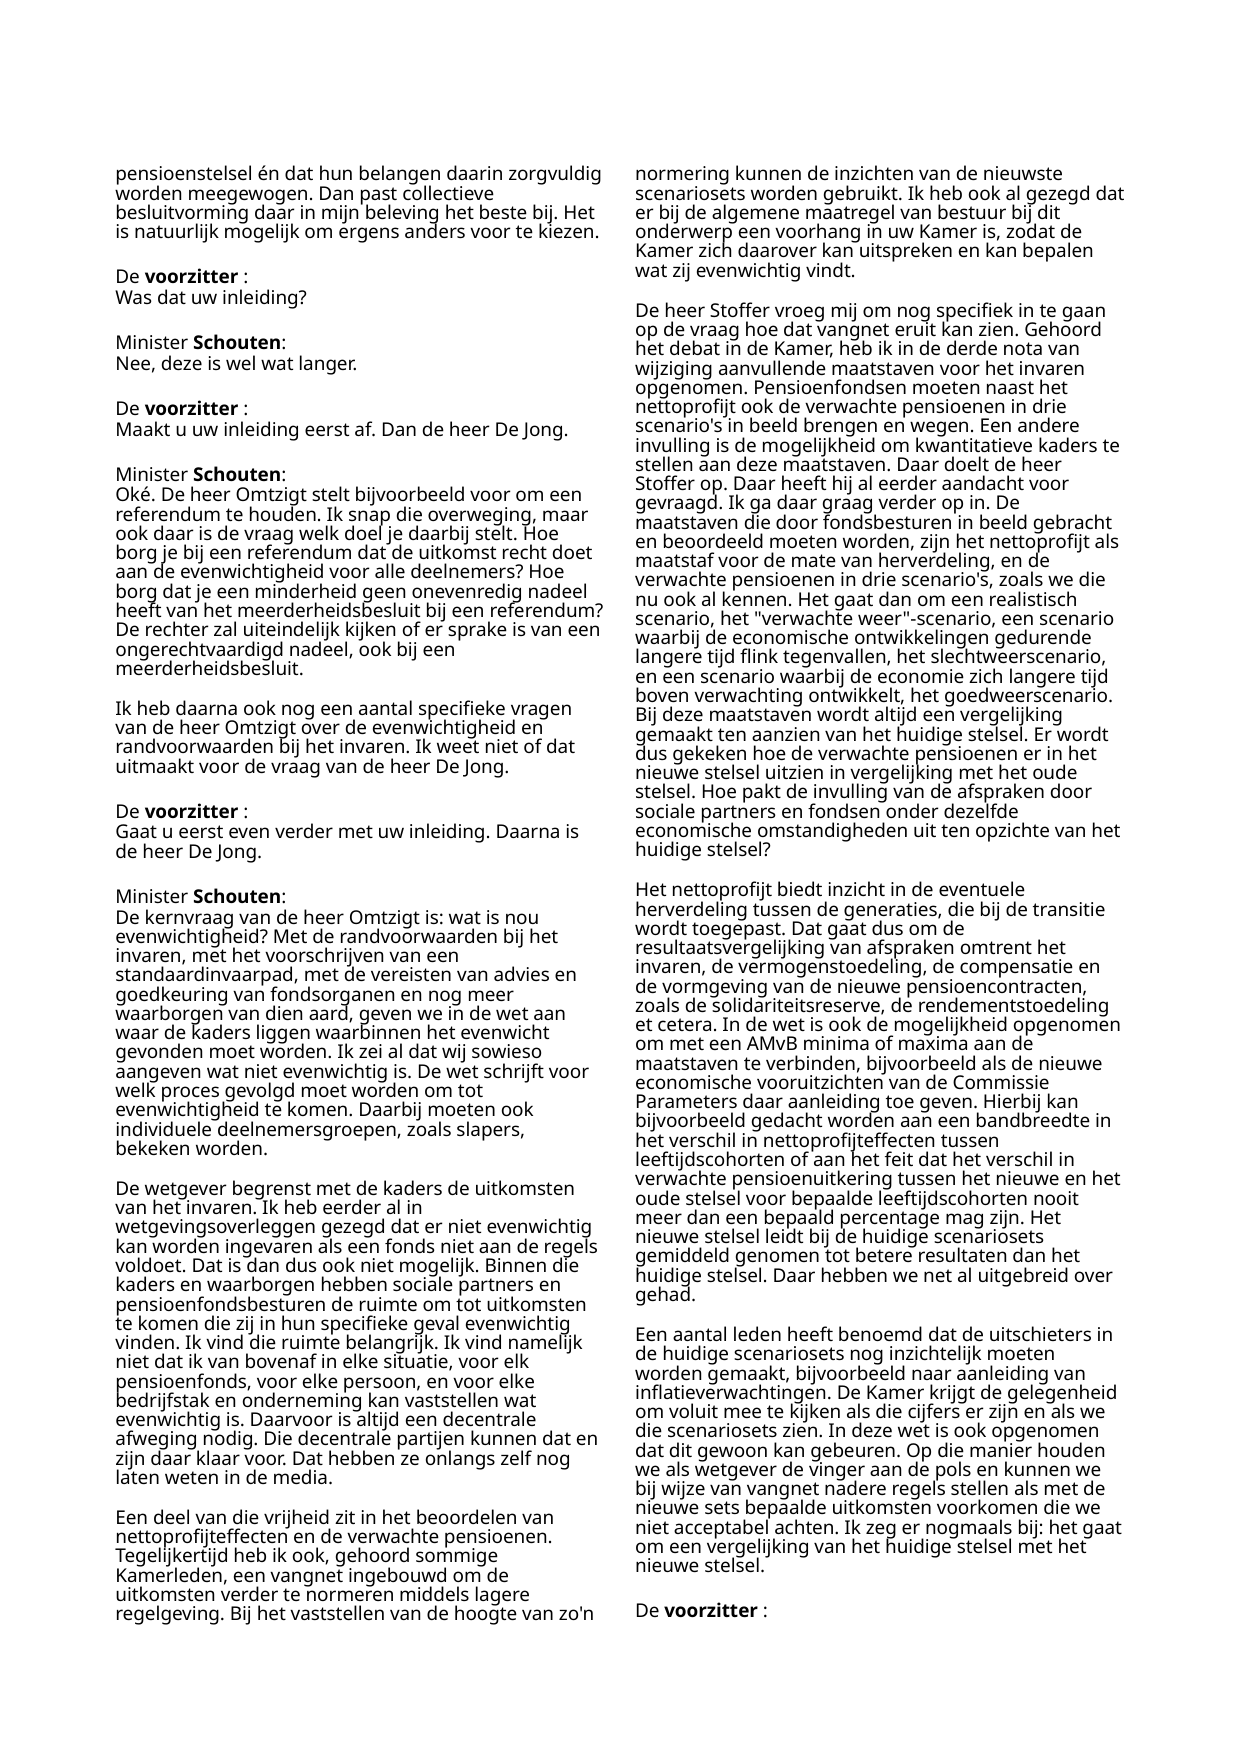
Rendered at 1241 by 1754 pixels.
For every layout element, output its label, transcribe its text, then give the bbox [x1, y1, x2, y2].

text Een aantal leden heeft benoemd dat de uitschieters in de huidige scenariosets nog inzichtelijk moeten worden gemaakt, bijvoorbeeld naar aanleiding van inflatieverwachtingen. De Kamer krijgt de gelegenheid om voluit mee te kijken als die cijfers er zijn en als we die scenariosets zien. In deze wet is ook opgenomen dat dit gewoon kan gebeuren. Op die manier houden we als wetgever de vinger aan de pols en kunnen we bij wijze van vangnet nadere regels stellen als met de nieuwe sets bepaalde uitkomsten voorkomen die we niet acceptabel achten. Ik zeg er nogmaals bij: het gaat om een vergelijking van het huidige stelsel met het nieuwe stelsel. [635, 1326, 1125, 1576]
text Minister Schouten: [115, 329, 605, 355]
text Het nettoprofijt biedt inzicht in de eventuele herverdeling tussen de generaties, die bij de transitie wordt toegepast. Dat gaat dus om de resultaatsvergelijking van afspraken omtrent het invaren, de vermogenstoedeling, de compensatie en de vormgeving van de nieuwe pensioencontracten, zoals de solidariteitsreserve, de rendementstoedeling et cetera. In de wet is ook de mogelijkheid opgenomen om met een AMvB minima of maxima aan de maatstaven te verbinden, bijvoorbeeld als de nieuwe economische vooruitzichten van de Commissie Parameters daar aanleiding toe geven. Hierbij kan bijvoorbeeld gedacht worden aan een bandbreedte in het verschil in nettoprofijteffecten tussen leeftijdscohorten of aan het feit dat het verschil in verwachte pensioenuitkering tussen het nieuwe en het oude stelsel voor bepaalde leeftijdscohorten nooit meer dan een bepaald percentage mag zijn. Het nieuwe stelsel leidt bij de huidige scenariosets gemiddeld genomen tot betere resultaten dan het huidige stelsel. Daar hebben we net al uitgebreid over gehad. [635, 881, 1125, 1305]
text Minister Schouten: [115, 883, 605, 909]
text Was dat uw inleiding? [115, 289, 605, 308]
text pensioenstelsel én dat hun belangen daarin zorgvuldig worden meegewogen. Dan past collectieve besluitvorming daar in mijn beleving het beste bij. Het is natuurlijk mogelijk om ergens anders voor te kiezen. [115, 165, 605, 242]
text normering kunnen de inzichten van de nieuwste scenariosets worden gebruikt. Ik heb ook al gezegd dat er bij de algemene maatregel van bestuur bij dit onderwerp een voorhang in uw Kamer is, zodat de Kamer zich daarover kan uitspreken en kan bepalen wat zij evenwichtig vindt. [635, 165, 1125, 281]
text Ik heb daarna ook nog een aantal specifieke vragen van de heer Omtzigt over de evenwichtigheid en randvoorwaarden bij het invaren. Ik weet niet of dat uitmaakt voor de vraag van de heer De Jong. [115, 700, 605, 777]
text Een deel van die vrijheid zit in het beoordelen van nettoprofijteffecten en de verwachte pensioenen. Tegelijkertijd heb ik ook, gehoord sommige Kamerleden, een vangnet ingebouwd om de uitkomsten verder te normeren middels lagere regelgeving. Bij het vaststellen van de hoogte van zo'n [115, 1509, 605, 1624]
text Maakt u uw inleiding eerst af. Dan de heer De Jong. [115, 421, 605, 440]
text De voorzitter : [115, 263, 605, 289]
text De kernvraag van de heer Omtzigt is: wat is nou evenwichtigheid? Met de randvoorwaarden bij het invaren, met het voorschrijven van een standaardinvaarpad, met de vereisten van advies en goedkeuring van fondsorganen en nog meer waarborgen van dien aard, geven we in de wet aan waar de kaders liggen waarbinnen het evenwicht gevonden moet worden. Ik zei al dat wij sowieso aangeven wat niet evenwichtig is. De wet schrijft voor welk proces gevolgd moet worden om tot evenwichtigheid te komen. Daarbij moeten ook individuele deelnemersgroepen, zoals slapers, bekeken worden. [115, 909, 605, 1159]
text Nee, deze is wel wat langer. [115, 355, 605, 374]
text Minister Schouten: [115, 461, 605, 486]
text De voorzitter : [115, 395, 605, 421]
text De heer Stoffer vroeg mij om nog specifiek in te gaan op de vraag hoe dat vangnet eruit kan zien. Gehoord het debat in de Kamer, heb ik in de derde nota van wijziging aanvullende maatstaven voor het invaren opgenomen. Pensioenfondsen moeten naast het nettoprofijt ook de verwachte pensioenen in drie scenario's in beeld brengen en wegen. Een andere invulling is de mogelijkheid om kwantitatieve kaders te stellen aan deze maatstaven. Daar doelt de heer Stoffer op. Daar heeft hij al eerder aandacht voor gevraagd. Ik ga daar graag verder op in. De maatstaven die door fondsbesturen in beeld gebracht en beoordeeld moeten worden, zijn het nettoprofijt als maatstaf voor de mate van herverdeling, en de verwachte pensioenen in drie scenario's, zoals we die nu ook al kennen. Het gaat dan om een realistisch scenario, het "verwachte weer"-scenario, een scenario waarbij de economische ontwikkelingen gedurende langere tijd flink tegenvallen, het slechtweerscenario, en een scenario waarbij de economie zich langere tijd boven verwachting ontwikkelt, het goedweerscenario. Bij deze maatstaven wordt altijd een vergelijking gemaakt ten aanzien van het huidige stelsel. Er wordt dus gekeken hoe de verwachte pensioenen er in het nieuwe stelsel uitzien in vergelijking met het oude stelsel. Hoe pakt de invulling van de afspraken door sociale partners en fondsen onder dezelfde economische omstandigheden uit ten opzichte van het huidige stelsel? [635, 302, 1125, 861]
text De voorzitter : [115, 798, 605, 823]
text Oké. De heer Omtzigt stelt bijvoorbeeld voor om een referendum te houden. Ik snap die overweging, maar ook daar is de vraag welk doel je daarbij stelt. Hoe borg je bij een referendum dat de uitkomst recht doet aan de evenwichtigheid voor alle deelnemers? Hoe borg dat je een minderheid geen onevenredig nadeel heeft van het meerderheidsbesluit bij een referendum? De rechter zal uiteindelijk kijken of er sprake is van een ongerechtvaardigd nadeel, ook bij een meerderheidsbesluit. [115, 486, 605, 679]
text Gaat u eerst even verder met uw inleiding. Daarna is de heer De Jong. [115, 823, 605, 862]
text De voorzitter : [635, 1597, 1125, 1623]
text De wetgever begrenst met de kaders de uitkomsten van het invaren. Ik heb eerder al in wetgevingsoverleggen gezegd dat er niet evenwichtig kan worden ingevaren als een fonds niet aan de regels voldoet. Dat is dan dus ook niet mogelijk. Binnen die kaders en waarborgen hebben sociale partners en pensioenfondsbesturen de ruimte om tot uitkomsten te komen die zij in hun specifieke geval evenwichtig vinden. Ik vind die ruimte belangrijk. Ik vind namelijk niet dat ik van bovenaf in elke situatie, voor elk pensioenfonds, voor elke persoon, en voor elke bedrijfstak en onderneming kan vaststellen wat evenwichtig is. Daarvoor is altijd een decentrale afweging nodig. Die decentrale partijen kunnen dat en zijn daar klaar voor. Dat hebben ze onlangs zelf nog laten weten in de media. [115, 1180, 605, 1488]
